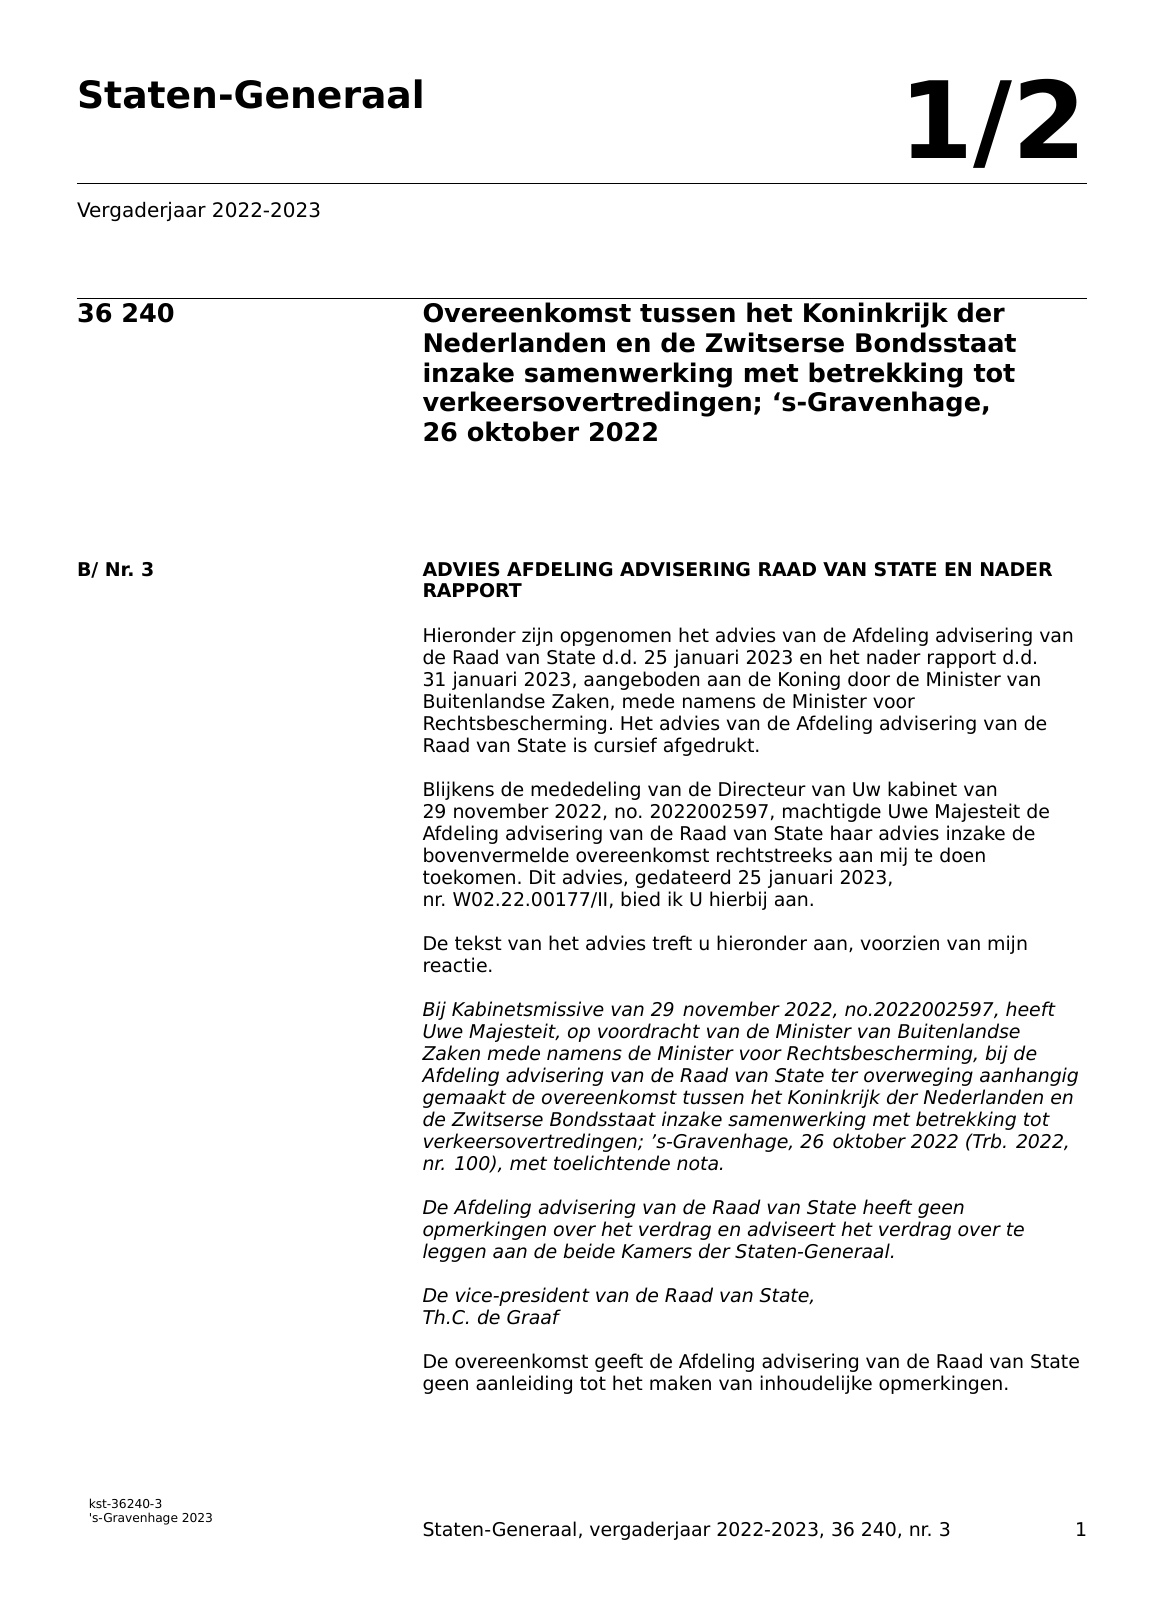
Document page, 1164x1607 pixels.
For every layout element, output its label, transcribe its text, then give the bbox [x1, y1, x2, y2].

text Blijkens de mededeling van de Directeur van Uw kabinet van 29 november 2022, no. 2022002597, machtigde Uwe Majesteit de Afdeling advisering van de Raad van State haar advies inzake de bovenvermelde overeenkomst rechtstreeks aan mij te doen toekomen. Dit advies, gedateerd 25 januari 2023, nr. W02.22.00177/II, bied ik U hierbij aan. [422, 779, 1087, 911]
text Th.C. de Graaf [422, 1307, 1087, 1329]
table_header Staten-Generaal [77, 59, 886, 183]
text kst-36240-3 [88, 1497, 323, 1511]
subtitle B/ Nr. 3 ADVIES AFDELING ADVISERING RAAD VAN STATE EN NADER RAPPORT [77, 558, 1087, 602]
table_header 1/2 [886, 59, 1087, 183]
text De vice-president van de Raad van State, [422, 1285, 1087, 1307]
text De overeenkomst geeft de Afdeling advisering van de Raad van State geen aanleiding tot het maken van inhoudelijke opmerkingen. [422, 1351, 1087, 1395]
table_cell Vergaderjaar 2022-2023 [77, 184, 1087, 298]
text Bij Kabinetsmissive van 29 november 2022, no.2022002597, heeft Uwe Majesteit, op voordracht van de Minister van Buitenlandse Zaken mede namens de Minister voor Rechtsbescherming, bij de Afdeling advisering van de Raad van State ter overweging aanhangig gemaakt de overeenkomst tussen het Koninkrijk der Nederlanden en de Zwitserse Bondsstaat inzake samenwerking met betrekking tot verkeersovertredingen; ’s-Gravenhage, 26 oktober 2022 (Trb. 2022, nr. 100), met toelichtende nota. [422, 999, 1087, 1175]
text De tekst van het advies treft u hieronder aan, voorzien van mijn reactie. [422, 933, 1087, 977]
subtitle 36 240 Overeenkomst tussen het Koninkrijk der Nederlanden en de Zwitserse Bondsstaat inzake samenwerking met betrekking tot verkeersovertredingen; ‘s-Gravenhage, 26 oktober 2022 [77, 299, 1087, 447]
text 's-Gravenhage 2023 [88, 1511, 323, 1525]
text De Afdeling advisering van de Raad van State heeft geen opmerkingen over het verdrag en adviseert het verdrag over te leggen aan de beide Kamers der Staten-Generaal. [422, 1197, 1087, 1263]
text Hieronder zijn opgenomen het advies van de Afdeling advisering van de Raad van State d.d. 25 januari 2023 en het nader rapport d.d. 31 januari 2023, aangeboden aan de Koning door de Minister van Buitenlandse Zaken, mede namens de Minister voor Rechtsbescherming. Het advies van de Afdeling advisering van de Raad van State is cursief afgedrukt. [422, 624, 1087, 756]
